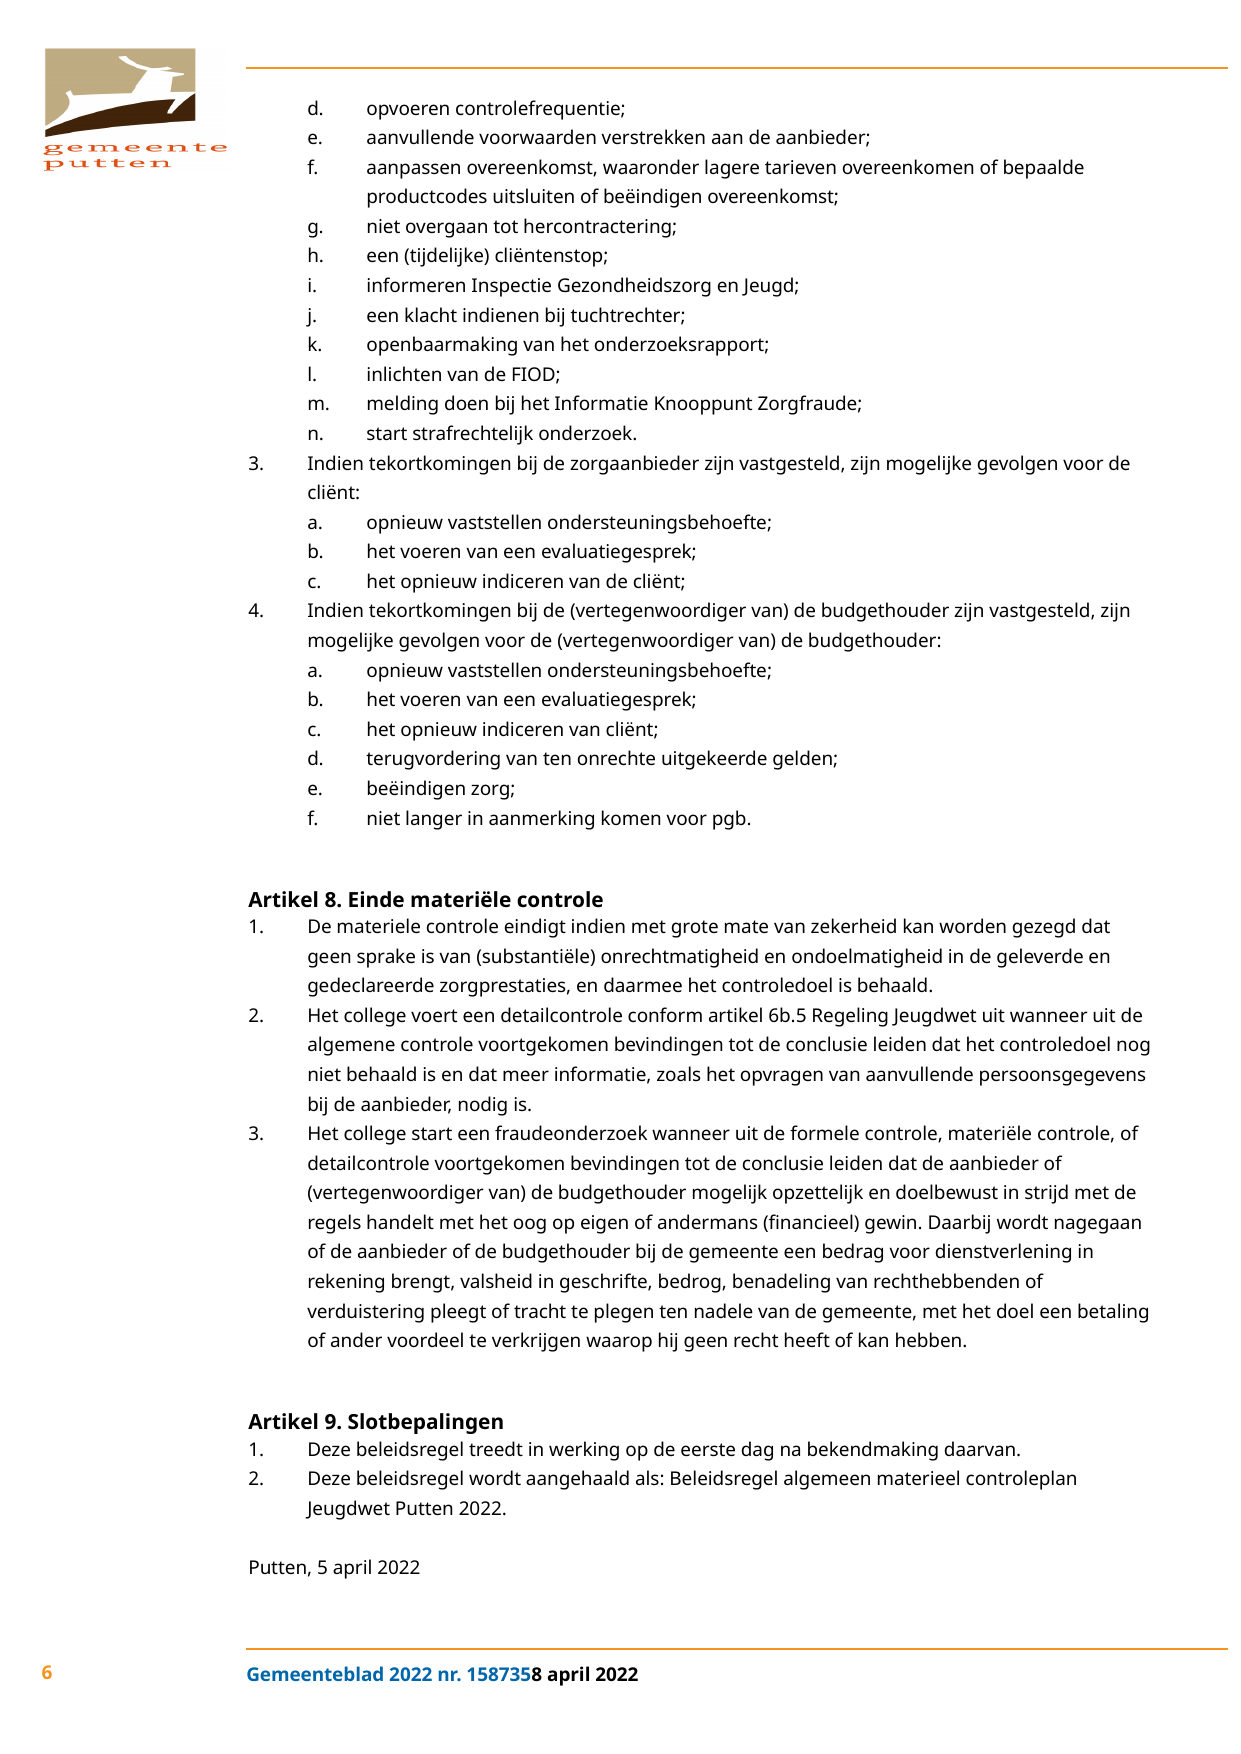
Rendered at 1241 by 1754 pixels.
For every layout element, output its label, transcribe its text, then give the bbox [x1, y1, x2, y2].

list het voeren van een evaluatiegesprek; [307, 538, 1152, 564]
list Indien tekortkomingen bij de zorgaanbieder zijn vastgesteld, zijn mogelijke gevolgen voor de cliënt: [248, 450, 1152, 505]
list Deze beleidsregel treedt in werking op de eerste dag na bekendmaking daarvan. [248, 1436, 1152, 1462]
list het voeren van een evaluatiegesprek; [307, 686, 1152, 712]
list informeren Inspectie Gezondheidszorg en Jeugd; [307, 272, 1152, 298]
list start strafrechtelijk onderzoek. [307, 420, 1152, 446]
list het opnieuw indiceren van cliënt; [307, 716, 1152, 742]
list aanvullende voorwaarden verstrekken aan de aanbieder; [307, 124, 1152, 150]
list aanpassen overeenkomst, waaronder lagere tarieven overeenkomen of bepaalde productcodes uitsluiten of beëindigen overeenkomst; [307, 154, 1152, 209]
list opvoeren controlefrequentie; [307, 95, 1152, 121]
list een (tijdelijke) cliëntenstop; [307, 243, 1152, 268]
list opnieuw vaststellen ondersteuningsbehoefte; [307, 657, 1152, 683]
list niet overgaan tot hercontractering; [307, 213, 1152, 239]
list Het college start een fraudeonderzoek wanneer uit de formele controle, materiële controle, of detailcontrole voortgekomen bevindingen tot de conclusie leiden dat de aanbieder of (vertegenwoordiger van) de budgethouder mogelijk opzettelijk en doelbewust in strijd met de regels handelt met het oog op eigen of andermans (financieel) gewin. Daarbij wordt nagegaan of de aanbieder of de budgethouder bij de gemeente een bedrag voor dienstverlening in rekening brengt, valsheid in geschrifte, bedrog, benadeling van rechthebbenden of verduistering pleegt of tracht te plegen ten nadele van de gemeente, met het doel een betaling of ander voordeel te verkrijgen waarop hij geen recht heeft of kan hebben. [248, 1120, 1152, 1353]
list niet langer in aanmerking komen voor pgb. [307, 805, 1152, 831]
text Artikel 8. Einde materiële controle [248, 885, 1152, 913]
list melding doen bij het Informatie Knooppunt Zorgfraude; [307, 391, 1152, 416]
list opnieuw vaststellen ondersteuningsbehoefte; [307, 509, 1152, 535]
list inlichten van de FIOD; [307, 361, 1152, 387]
text Putten, 5 april 2022 [248, 1554, 1152, 1580]
list Het college voert een detailcontrole conform artikel 6b.5 Regeling Jeugdwet uit wanneer uit de algemene controle voortgekomen bevindingen tot de conclusie leiden dat het controledoel nog niet behaald is en dat meer informatie, zoals het opvragen van aanvullende persoonsgegevens bij de aanbieder, nodig is. [248, 1002, 1152, 1116]
text Artikel 9. Slotbepalingen [248, 1407, 1152, 1436]
list Indien tekortkomingen bij de (vertegenwoordiger van) de budgethouder zijn vastgesteld, zijn mogelijke gevolgen voor de (vertegenwoordiger van) de budgethouder: [248, 598, 1152, 653]
list het opnieuw indiceren van de cliënt; [307, 568, 1152, 594]
list terugvordering van ten onrechte uitgekeerde gelden; [307, 746, 1152, 771]
list De materiele controle eindigt indien met grote mate van zekerheid kan worden gezegd dat geen sprake is van (substantiële) onrechtmatigheid en ondoelmatigheid in de geleverde en gedeclareerde zorgprestaties, en daarmee het controledoel is behaald. [248, 913, 1152, 998]
list openbaarmaking van het onderzoeksrapport; [307, 331, 1152, 357]
list beëindigen zorg; [307, 775, 1152, 801]
list een klacht indienen bij tuchtrechter; [307, 302, 1152, 328]
list Deze beleidsregel wordt aangehaald als: Beleidsregel algemeen materieel controleplan Jeugdwet Putten 2022. [248, 1465, 1152, 1521]
picture [41, 47, 231, 172]
